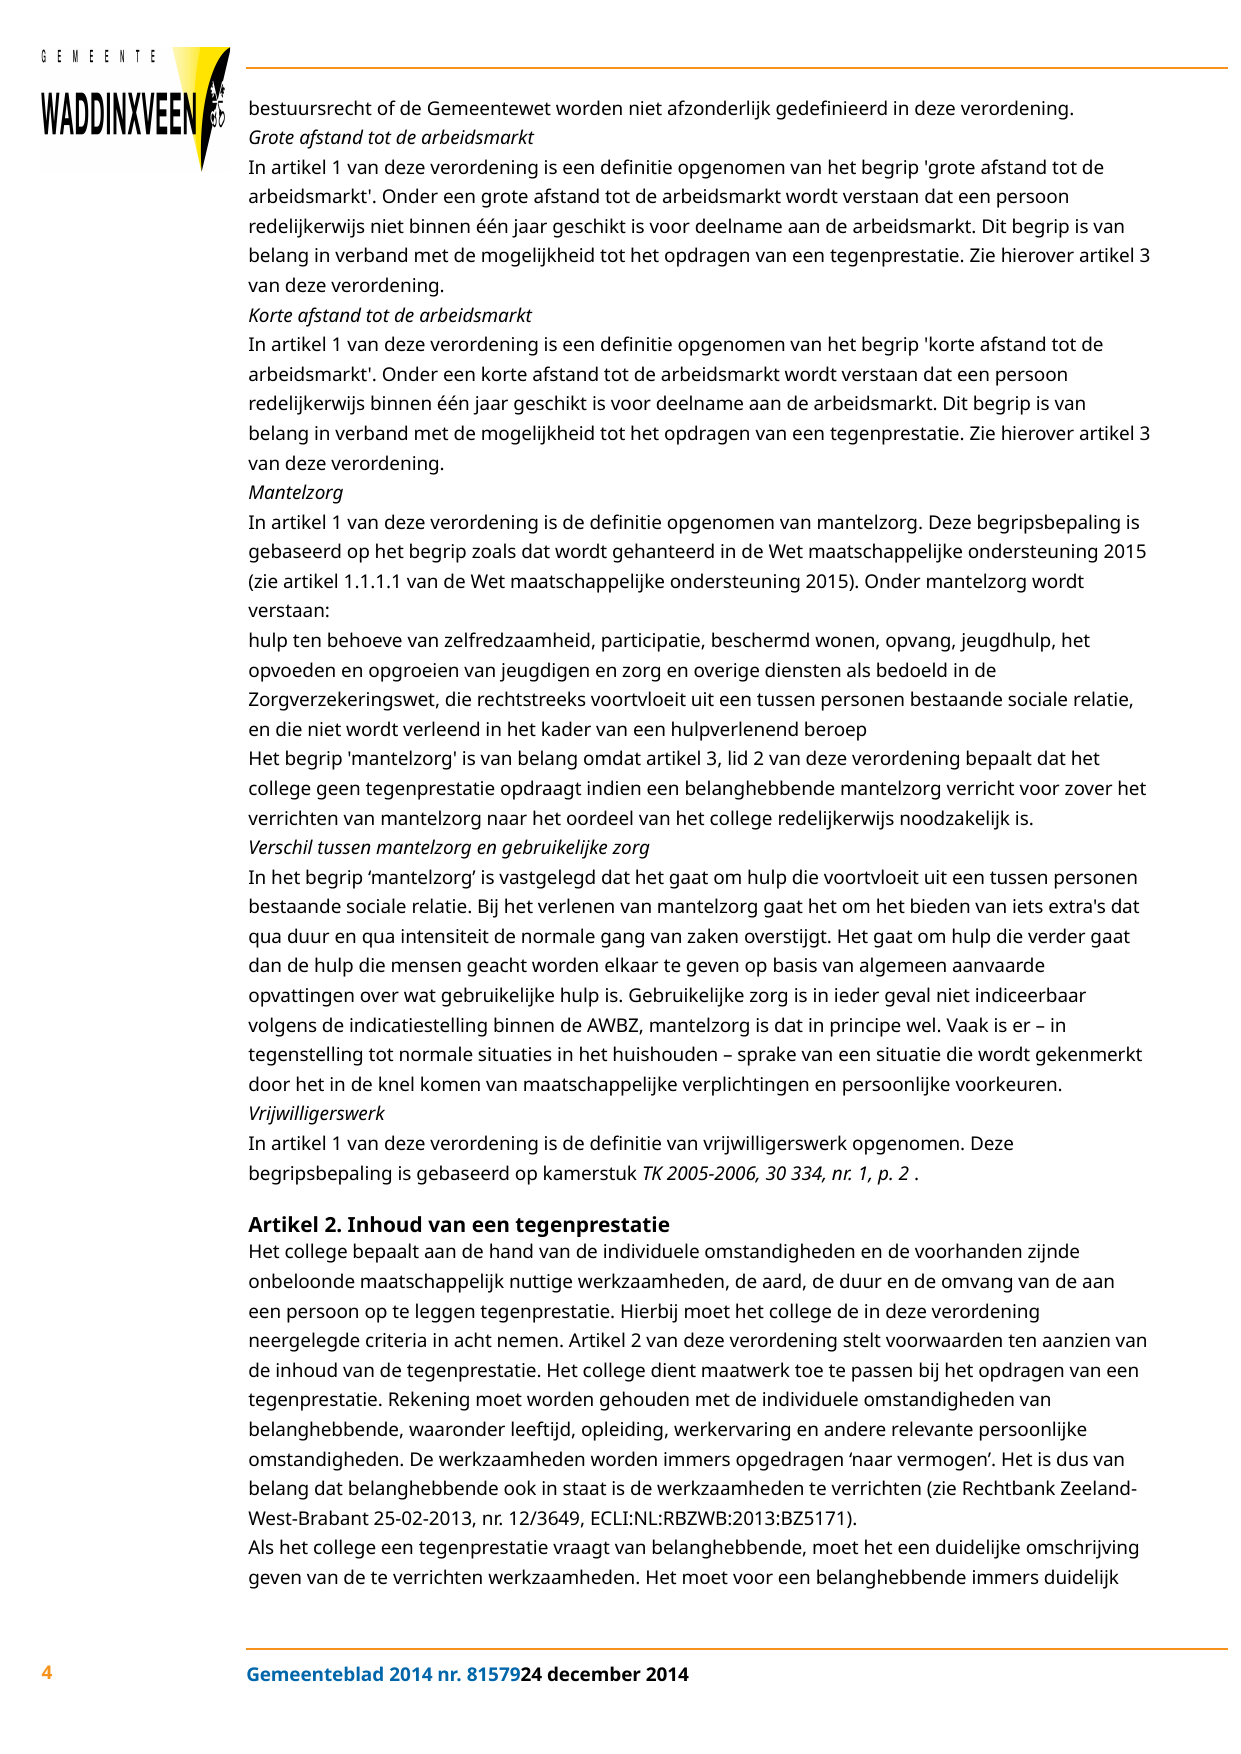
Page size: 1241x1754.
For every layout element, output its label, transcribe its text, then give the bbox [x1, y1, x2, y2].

text Grote afstand tot de arbeidsmarkt [248, 124, 1152, 150]
text In artikel 1 van deze verordening is de definitie van vrijwilligerswerk opgenomen. Deze begripsbepaling is gebaseerd op kamerstuk TK 2005-2006, 30 334, nr. 1, p. 2 . [248, 1130, 1152, 1186]
text In artikel 1 van deze verordening is een definitie opgenomen van het begrip 'grote afstand tot de arbeidsmarkt'. Onder een grote afstand tot de arbeidsmarkt wordt verstaan dat een persoon redelijkerwijs niet binnen één jaar geschikt is voor deelname aan de arbeidsmarkt. Dit begrip is van belang in verband met de mogelijkheid tot het opdragen van een tegenprestatie. Zie hierover artikel 3 van deze verordening. [248, 154, 1152, 298]
text In artikel 1 van deze verordening is een definitie opgenomen van het begrip 'korte afstand tot de arbeidsmarkt'. Onder een korte afstand tot de arbeidsmarkt wordt verstaan dat een persoon redelijkerwijs binnen één jaar geschikt is voor deelname aan de arbeidsmarkt. Dit begrip is van belang in verband met de mogelijkheid tot het opdragen van een tegenprestatie. Zie hierover artikel 3 van deze verordening. [248, 331, 1152, 476]
text Vrijwilligerswerk [248, 1101, 1152, 1126]
text Het begrip 'mantelzorg' is van belang omdat artikel 3, lid 2 van deze verordening bepaalt dat het college geen tegenprestatie opdraagt indien een belanghebbende mantelzorg verricht voor zover het verrichten van mantelzorg naar het oordeel van het college redelijkerwijs noodzakelijk is. [248, 746, 1152, 831]
text In artikel 1 van deze verordening is de definitie opgenomen van mantelzorg. Deze begripsbepaling is gebaseerd op het begrip zoals dat wordt gehanteerd in de Wet maatschappelijke ondersteuning 2015 (zie artikel 1.1.1.1 van de Wet maatschappelijke ondersteuning 2015). Onder mantelzorg wordt verstaan: [248, 509, 1152, 623]
text Korte afstand tot de arbeidsmarkt [248, 302, 1152, 328]
text Het college bepaalt aan de hand van de individuele omstandigheden en de voorhanden zijnde onbeloonde maatschappelijk nuttige werkzaamheden, de aard, de duur en de omvang van de aan een persoon op te leggen tegenprestatie. Hierbij moet het college de in deze verordening neergelegde criteria in acht nemen. Artikel 2 van deze verordening stelt voorwaarden ten aanzien van de inhoud van de tegenprestatie. Het college dient maatwerk toe te passen bij het opdragen van een tegenprestatie. Rekening moet worden gehouden met de individuele omstandigheden van belanghebbende, waaronder leeftijd, opleiding, werkervaring en andere relevante persoonlijke omstandigheden. De werkzaamheden worden immers opgedragen ‘naar vermogen’. Het is dus van belang dat belanghebbende ook in staat is de werkzaamheden te verrichten (zie Rechtbank Zeeland-West-Brabant 25-02-2013, nr. 12/3649, ECLI:NL:RBZWB:2013:BZ5171). [248, 1239, 1152, 1531]
text In het begrip ‘mantelzorg’ is vastgelegd dat het gaat om hulp die voortvloeit uit een tussen personen bestaande sociale relatie. Bij het verlenen van mantelzorg gaat het om het bieden van iets extra's dat qua duur en qua intensiteit de normale gang van zaken overstijgt. Het gaat om hulp die verder gaat dan de hulp die mensen geacht worden elkaar te geven op basis van algemeen aanvaarde opvattingen over wat gebruikelijke hulp is. Gebruikelijke zorg is in ieder geval niet indiceerbaar volgens de indicatiestelling binnen de AWBZ, mantelzorg is dat in principe wel. Vaak is er – in tegenstelling tot normale situaties in het huishouden – sprake van een situatie die wordt gekenmerkt door het in de knel komen van maatschappelijke verplichtingen en persoonlijke voorkeuren. [248, 864, 1152, 1097]
text Artikel 2. Inhoud van een tegenprestatie [248, 1210, 1152, 1239]
text Mantelzorg [248, 479, 1152, 505]
picture [41, 47, 231, 172]
text bestuursrecht of de Gemeentewet worden niet afzonderlijk gedefinieerd in deze verordening. [248, 95, 1152, 121]
text hulp ten behoeve van zelfredzaamheid, participatie, beschermd wonen, opvang, jeugdhulp, het opvoeden en opgroeien van jeugdigen en zorg en overige diensten als bedoeld in de Zorgverzekeringswet, die rechtstreeks voortvloeit uit een tussen personen bestaande sociale relatie, en die niet wordt verleend in het kader van een hulpverlenend beroep [248, 627, 1152, 742]
text Verschil tussen mantelzorg en gebruikelijke zorg [248, 834, 1152, 860]
text Als het college een tegenprestatie vraagt van belanghebbende, moet het een duidelijke omschrijving geven van de te verrichten werkzaamheden. Het moet voor een belanghebbende immers duidelijk [248, 1534, 1152, 1590]
